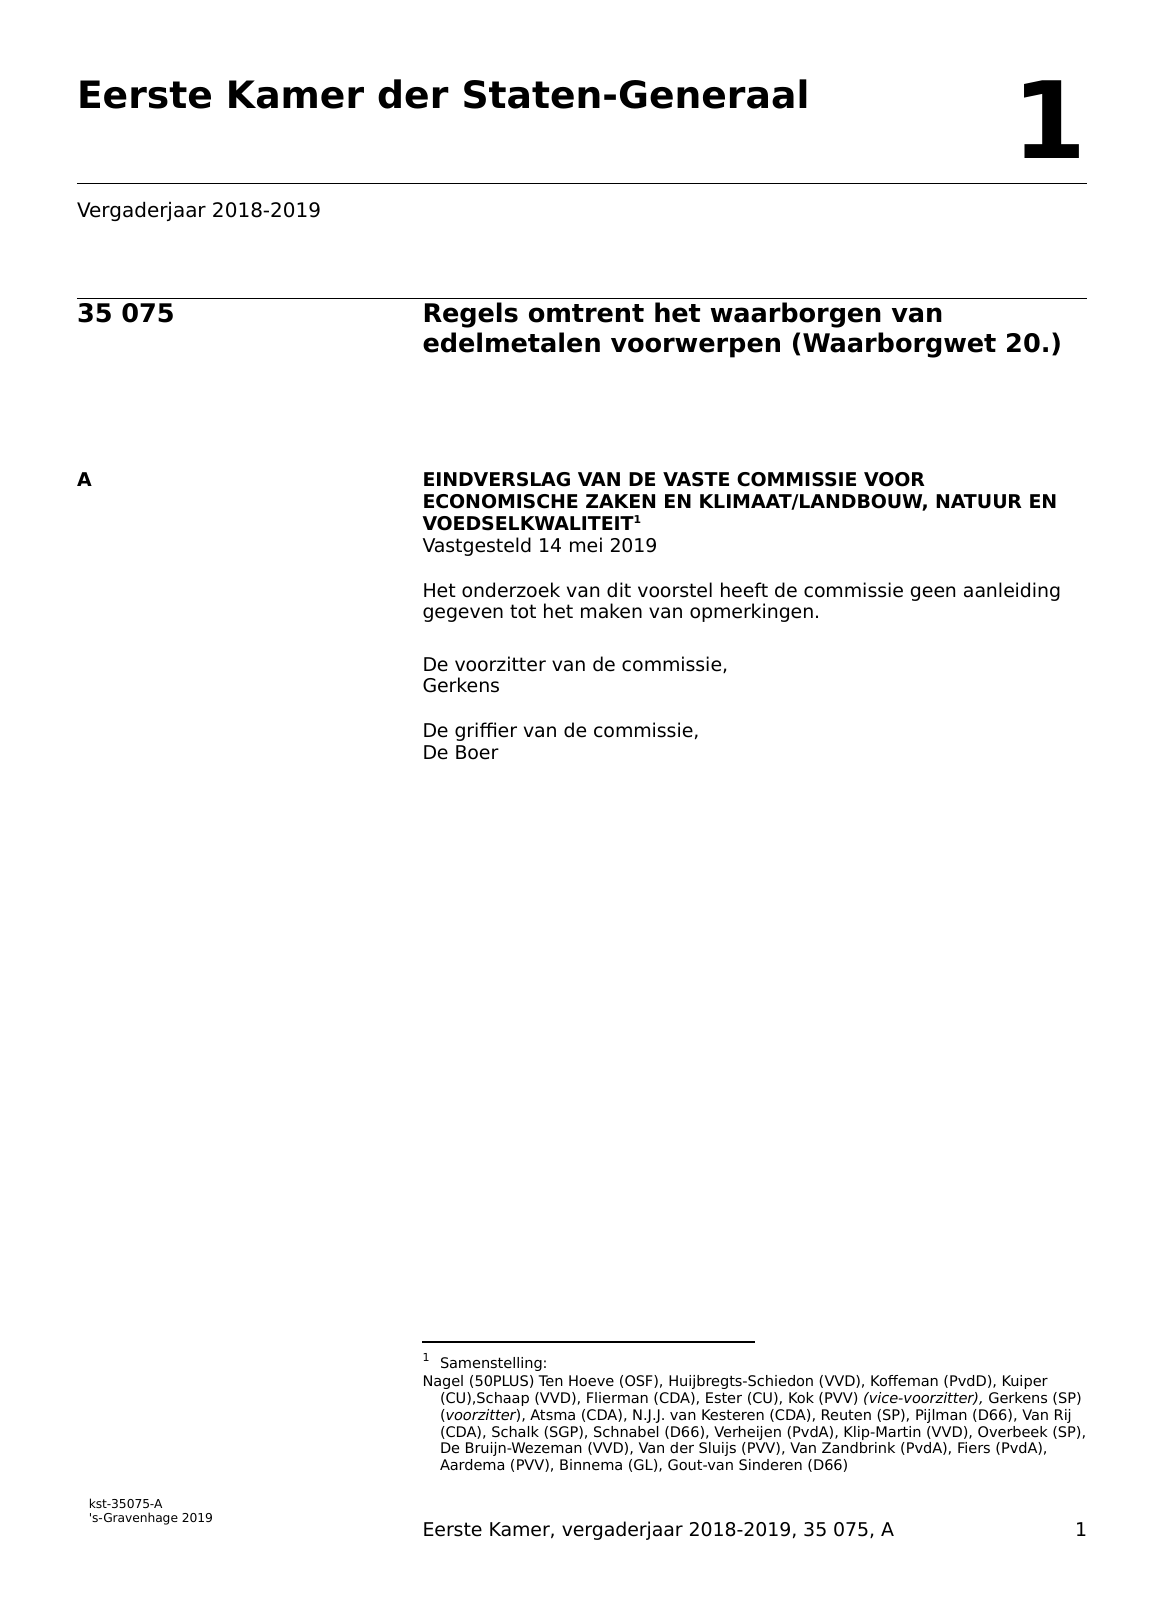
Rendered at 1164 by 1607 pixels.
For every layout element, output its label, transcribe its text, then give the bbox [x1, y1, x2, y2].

text De voorzitter van de commissie, Gerkens [422, 653, 1087, 697]
subtitle A EINDVERSLAG VAN DE VASTE COMMISSIE VOOR ECONOMISCHE ZAKEN EN KLIMAAT/LANDBOUW, NATUUR EN VOEDSELKWALITEIT [77, 469, 1087, 535]
text Vastgesteld 14 mei 2019 [422, 535, 1087, 557]
table_header 1 [886, 59, 1087, 183]
text Nagel (50PLUS) Ten Hoeve (OSF), Huijbregts-Schiedon (VVD), Koffeman (PvdD), Kuiper (CU),Schaap (VVD), Flierman (CDA), Ester (CU), Kok (PVV) (vice-voorzitter), Gerkens (SP) (voorzitter), Atsma (CDA), N.J.J. van Kesteren (CDA), Reuten (SP), Pijlman (D66), Van Rij (CDA), Schalk (SGP), Schnabel (D66), Verheijen (PvdA), Klip-Martin (VVD), Overbeek (SP), De Bruijn-Wezeman (VVD), Van der Sluijs (PVV), Van Zandbrink (PvdA), Fiers (PvdA), Aardema (PVV), Binnema (GL), Gout-van Sinderen (D66) [422, 1373, 1087, 1474]
text Het onderzoek van dit voorstel heeft de commissie geen aanleiding gegeven tot het maken van opmerkingen. [422, 579, 1087, 623]
subtitle 35 075 Regels omtrent het waarborgen van edelmetalen voorwerpen (Waarborgwet 20.) [77, 299, 1087, 358]
table_cell Vergaderjaar 2018-2019 [77, 184, 1087, 298]
text Samenstelling: [422, 1351, 1087, 1373]
text 's-Gravenhage 2019 [88, 1511, 323, 1525]
text De griffier van de commissie, De Boer [422, 719, 1087, 763]
table_header Eerste Kamer der Staten-Generaal [77, 59, 886, 183]
text kst-35075-A [88, 1497, 323, 1511]
